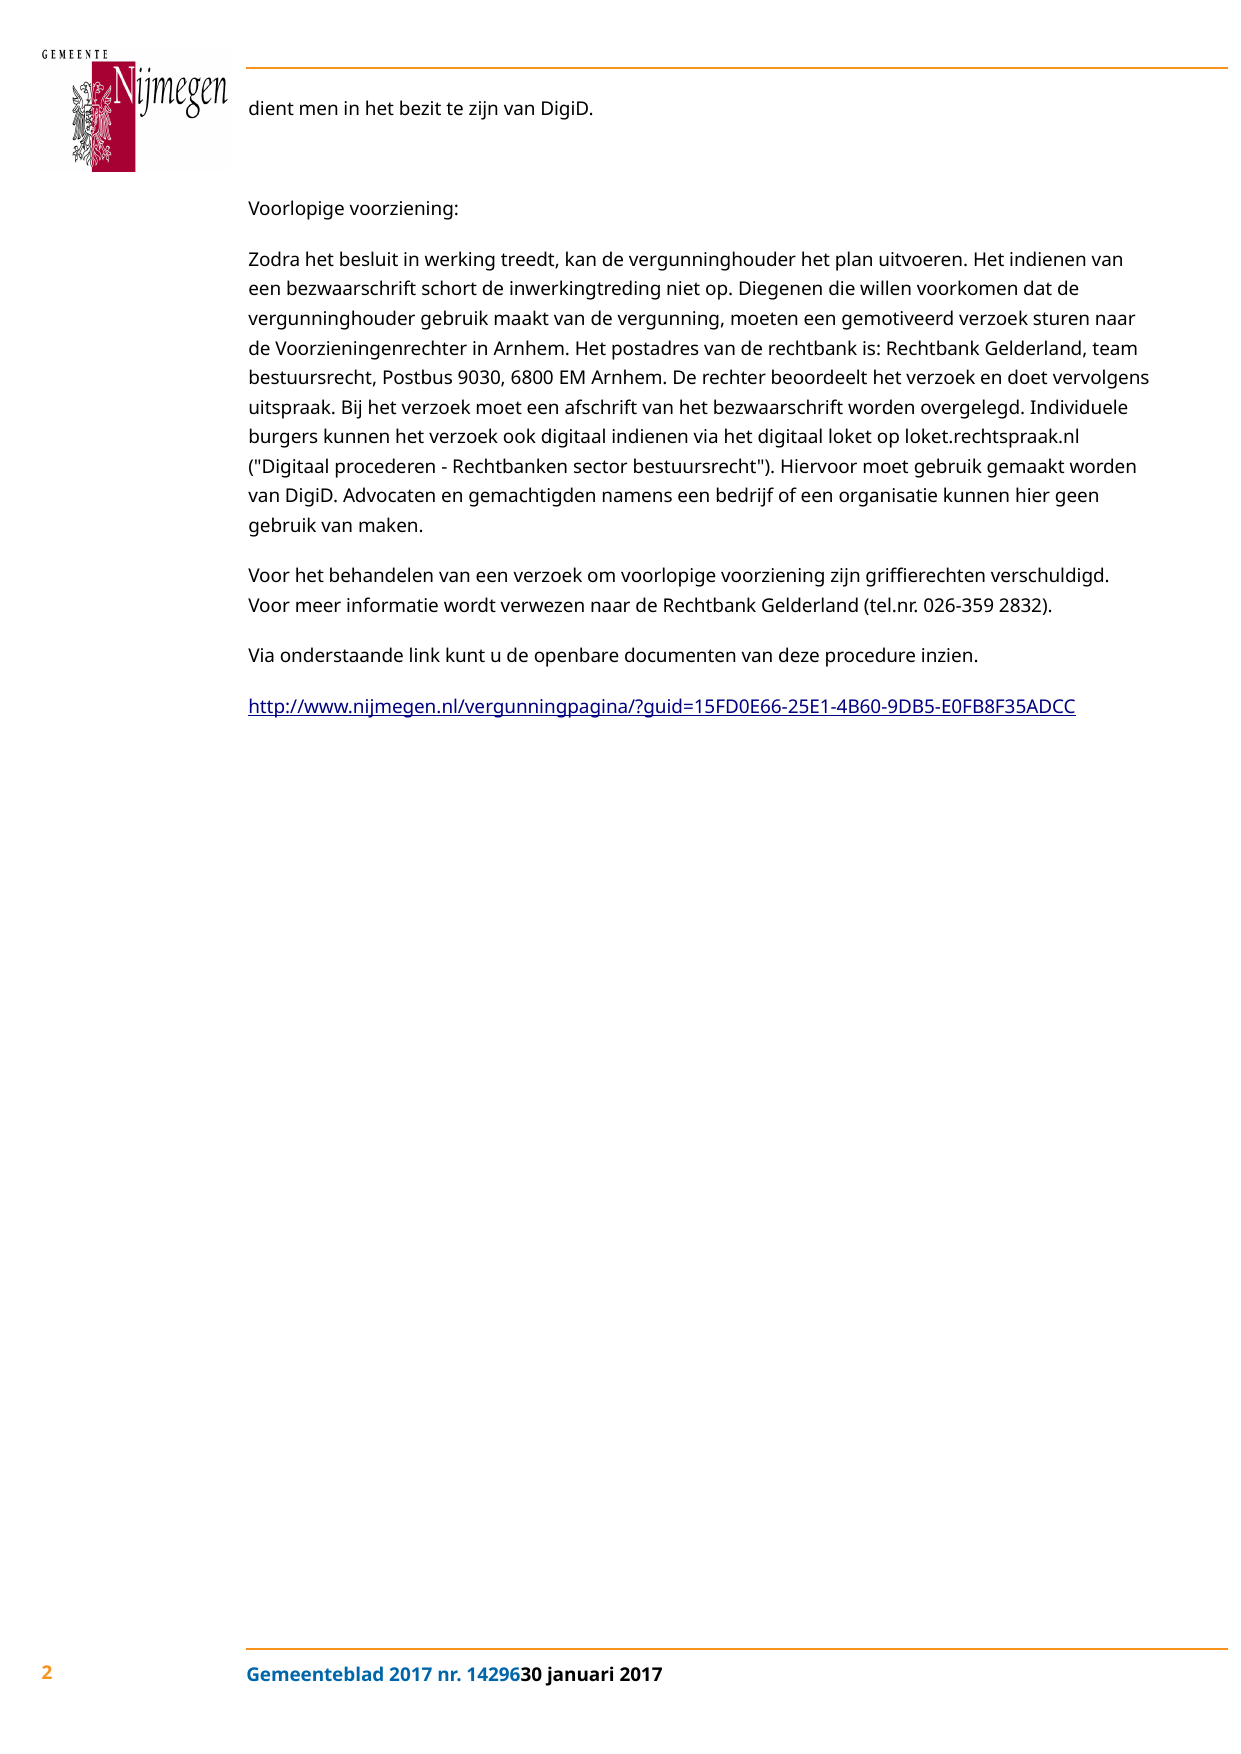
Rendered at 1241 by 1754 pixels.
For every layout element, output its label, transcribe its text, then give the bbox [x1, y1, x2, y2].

text dient men in het bezit te zijn van DigiD. [248, 95, 1152, 121]
picture [41, 47, 231, 172]
text http://www.nijmegen.nl/vergunningpagina/?guid=15FD0E66-25E1-4B60-9DB5-E0FB8F35ADCC [248, 693, 1152, 719]
text Voor het behandelen van een verzoek om voorlopige voorziening zijn griffierechten verschuldigd. Voor meer informatie wordt verwezen naar de Rechtbank Gelderland (tel.nr. 026-359 2832). [248, 563, 1152, 618]
text Voorlopige voorziening: [248, 196, 1152, 221]
text Zodra het besluit in werking treedt, kan de vergunninghouder het plan uitvoeren. Het indienen van een bezwaarschrift schort de inwerkingtreding niet op. Diegenen die willen voorkomen dat de vergunninghouder gebruik maakt van de vergunning, moeten een gemotiveerd verzoek sturen naar de Voorzieningenrechter in Arnhem. Het postadres van de rechtbank is: Rechtbank Gelderland, team bestuursrecht, Postbus 9030, 6800 EM Arnhem. De rechter beoordeelt het verzoek en doet vervolgens uitspraak. Bij het verzoek moet een afschrift van het bezwaarschrift worden overgelegd. Individuele burgers kunnen het verzoek ook digitaal indienen via het digitaal loket op loket.rechtspraak.nl ("Digitaal procederen - Rechtbanken sector bestuursrecht"). Hiervoor moet gebruik gemaakt worden van DigiD. Advocaten en gemachtigden namens een bedrijf of een organisatie kunnen hier geen gebruik van maken. [248, 246, 1152, 538]
text Via onderstaande link kunt u de openbare documenten van deze procedure inzien. [248, 643, 1152, 668]
